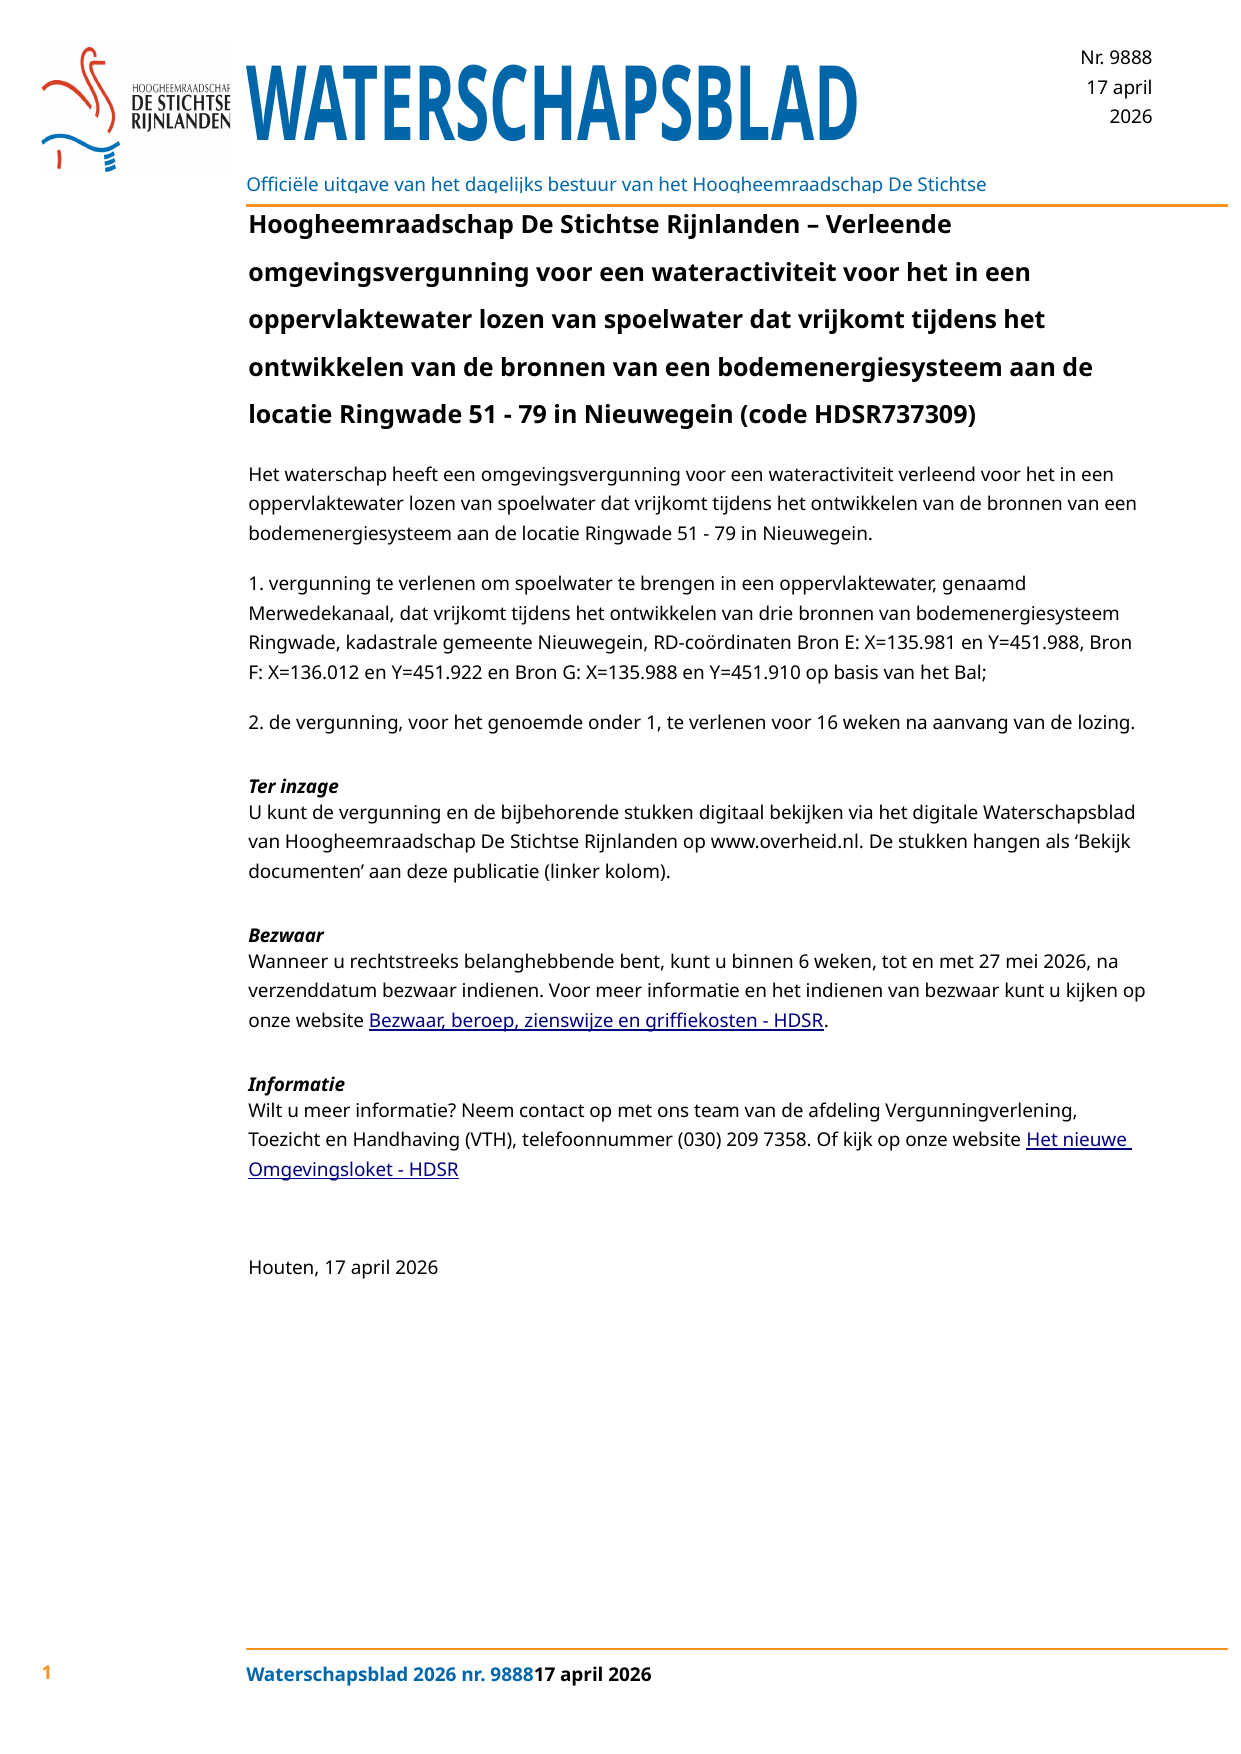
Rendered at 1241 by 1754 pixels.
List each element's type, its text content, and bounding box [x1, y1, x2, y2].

text Ter inzage [248, 773, 1152, 799]
text U kunt de vergunning en de bijbehorende stukken digitaal bekijken via het digitale Waterschapsblad van Hoogheemraadschap De Stichtse Rijnlanden op www.overheid.nl. De stukken hangen als ‘Bekijk documenten’ aan deze publicatie (linker kolom). [248, 799, 1152, 884]
text Het waterschap heeft een omgevingsvergunning voor een wateractiviteit verleend voor het in een oppervlaktewater lozen van spoelwater dat vrijkomt tijdens het ontwikkelen van de bronnen van een bodemenergiesysteem aan de locatie Ringwade 51 - 79 in Nieuwegein. [248, 461, 1152, 546]
text Informatie [248, 1071, 1152, 1097]
text Bezwaar [248, 922, 1152, 948]
text 2. de vergunning, voor het genoemde onder 1, te verlenen voor 16 weken na aanvang van de lozing. [248, 709, 1152, 735]
text Hoogheemraadschap De Stichtse Rijnlanden – Verleende omgevingsvergunning voor een wateractiviteit voor het in een oppervlaktewater lozen van spoelwater dat vrijkomt tijdens het ontwikkelen van de bronnen van een bodemenergiesysteem aan de locatie Ringwade 51 - 79 in Nieuwegein (code HDSR737309) [248, 207, 1152, 431]
text Wilt u meer informatie? Neem contact op met ons team van de afdeling Vergunningverlening, Toezicht en Handhaving (VTH), telefoonnummer (030) 209 7358. Of kijk op onze website Het nieuwe Omgevingsloket - HDSR [248, 1097, 1152, 1182]
text Houten, 17 april 2026 [248, 1254, 1152, 1280]
text 1. vergunning te verlenen om spoelwater te brengen in een oppervlaktewater, genaamd Merwedekanaal, dat vrijkomt tijdens het ontwikkelen van drie bronnen van bodemenergiesysteem Ringwade, kadastrale gemeente Nieuwegein, RD-coördinaten Bron E: X=135.981 en Y=451.988, Bron F: X=136.012 en Y=451.922 en Bron G: X=135.988 en Y=451.910 op basis van het Bal; [248, 570, 1152, 685]
picture [41, 47, 231, 172]
text Wanneer u rechtstreeks belanghebbende bent, kunt u binnen 6 weken, tot en met 27 mei 2026, na verzenddatum bezwaar indienen. Voor meer informatie en het indienen van bezwaar kunt u kijken op onze website Bezwaar, beroep, zienswijze en griffiekosten - HDSR. [248, 948, 1152, 1033]
